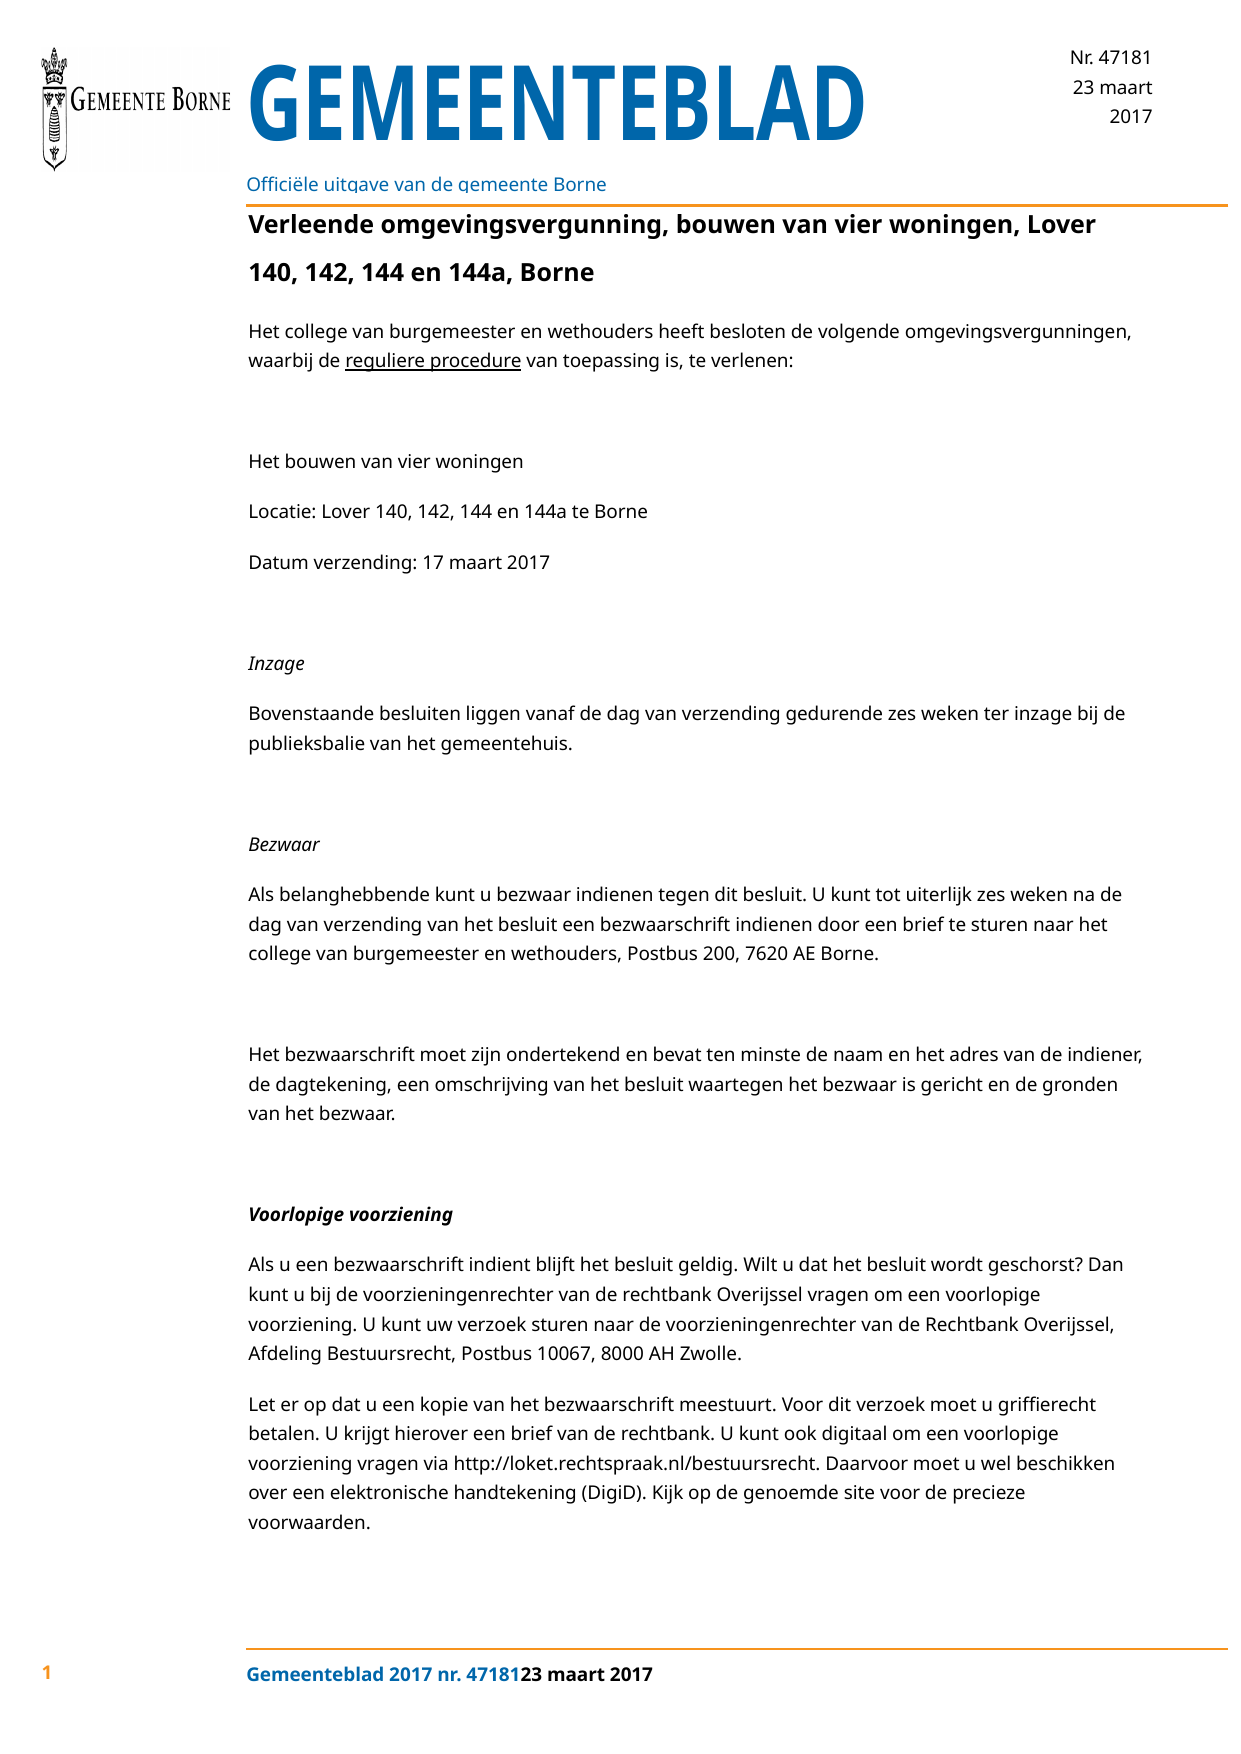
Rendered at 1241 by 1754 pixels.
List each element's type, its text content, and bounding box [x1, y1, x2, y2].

text Als belanghebbende kunt u bezwaar indienen tegen dit besluit. U kunt tot uiterlijk zes weken na de dag van verzending van het besluit een bezwaarschrift indienen door een brief te sturen naar het college van burgemeester en wethouders, Postbus 200, 7620 AE Borne. [248, 881, 1152, 966]
text Let er op dat u een kopie van het bezwaarschrift meestuurt. Voor dit verzoek moet u griffierecht betalen. U krijgt hierover een brief van de rechtbank. U kunt ook digitaal om een voorlopige voorziening vragen via http://loket.rechtspraak.nl/bestuursrecht. Daarvoor moet u wel beschikken over een elektronische handtekening (DigiD). Kijk op de genoemde site voor de precieze voorwaarden. [248, 1391, 1152, 1535]
text Locatie: Lover 140, 142, 144 en 144a te Borne [248, 499, 1152, 524]
text Het bezwaarschrift moet zijn ondertekend en bevat ten minste de naam en het adres van de indiener, de dagtekening, een omschrijving van het besluit waartegen het bezwaar is gericht en de gronden van het bezwaar. [248, 1041, 1152, 1126]
text Voorlopige voorziening [248, 1201, 1152, 1227]
text Het bouwen van vier woningen [248, 448, 1152, 474]
text Als u een bezwaarschrift indient blijft het besluit geldig. Wilt u dat het besluit wordt geschorst? Dan kunt u bij de voorzieningenrechter van de rechtbank Overijssel vragen om een voorlopige voorziening. U kunt uw verzoek sturen naar de voorzieningenrechter van de Rechtbank Overijssel, Afdeling Bestuursrecht, Postbus 10067, 8000 AH Zwolle. [248, 1252, 1152, 1366]
text Bezwaar [248, 831, 1152, 857]
text Bovenstaande besluiten liggen vanaf de dag van verzending gedurende zes weken ter inzage bij de publieksbalie van het gemeentehuis. [248, 700, 1152, 756]
text Inzage [248, 650, 1152, 676]
text Datum verzending: 17 maart 2017 [248, 549, 1152, 575]
text Het college van burgemeester en wethouders heeft besloten de volgende omgevingsvergunningen, waarbij de reguliere procedure van toepassing is, te verlenen: [248, 318, 1152, 373]
picture [41, 47, 231, 172]
text Verleende omgevingsvergunning, bouwen van vier woningen, Lover 140, 142, 144 en 144a, Borne [248, 207, 1152, 288]
